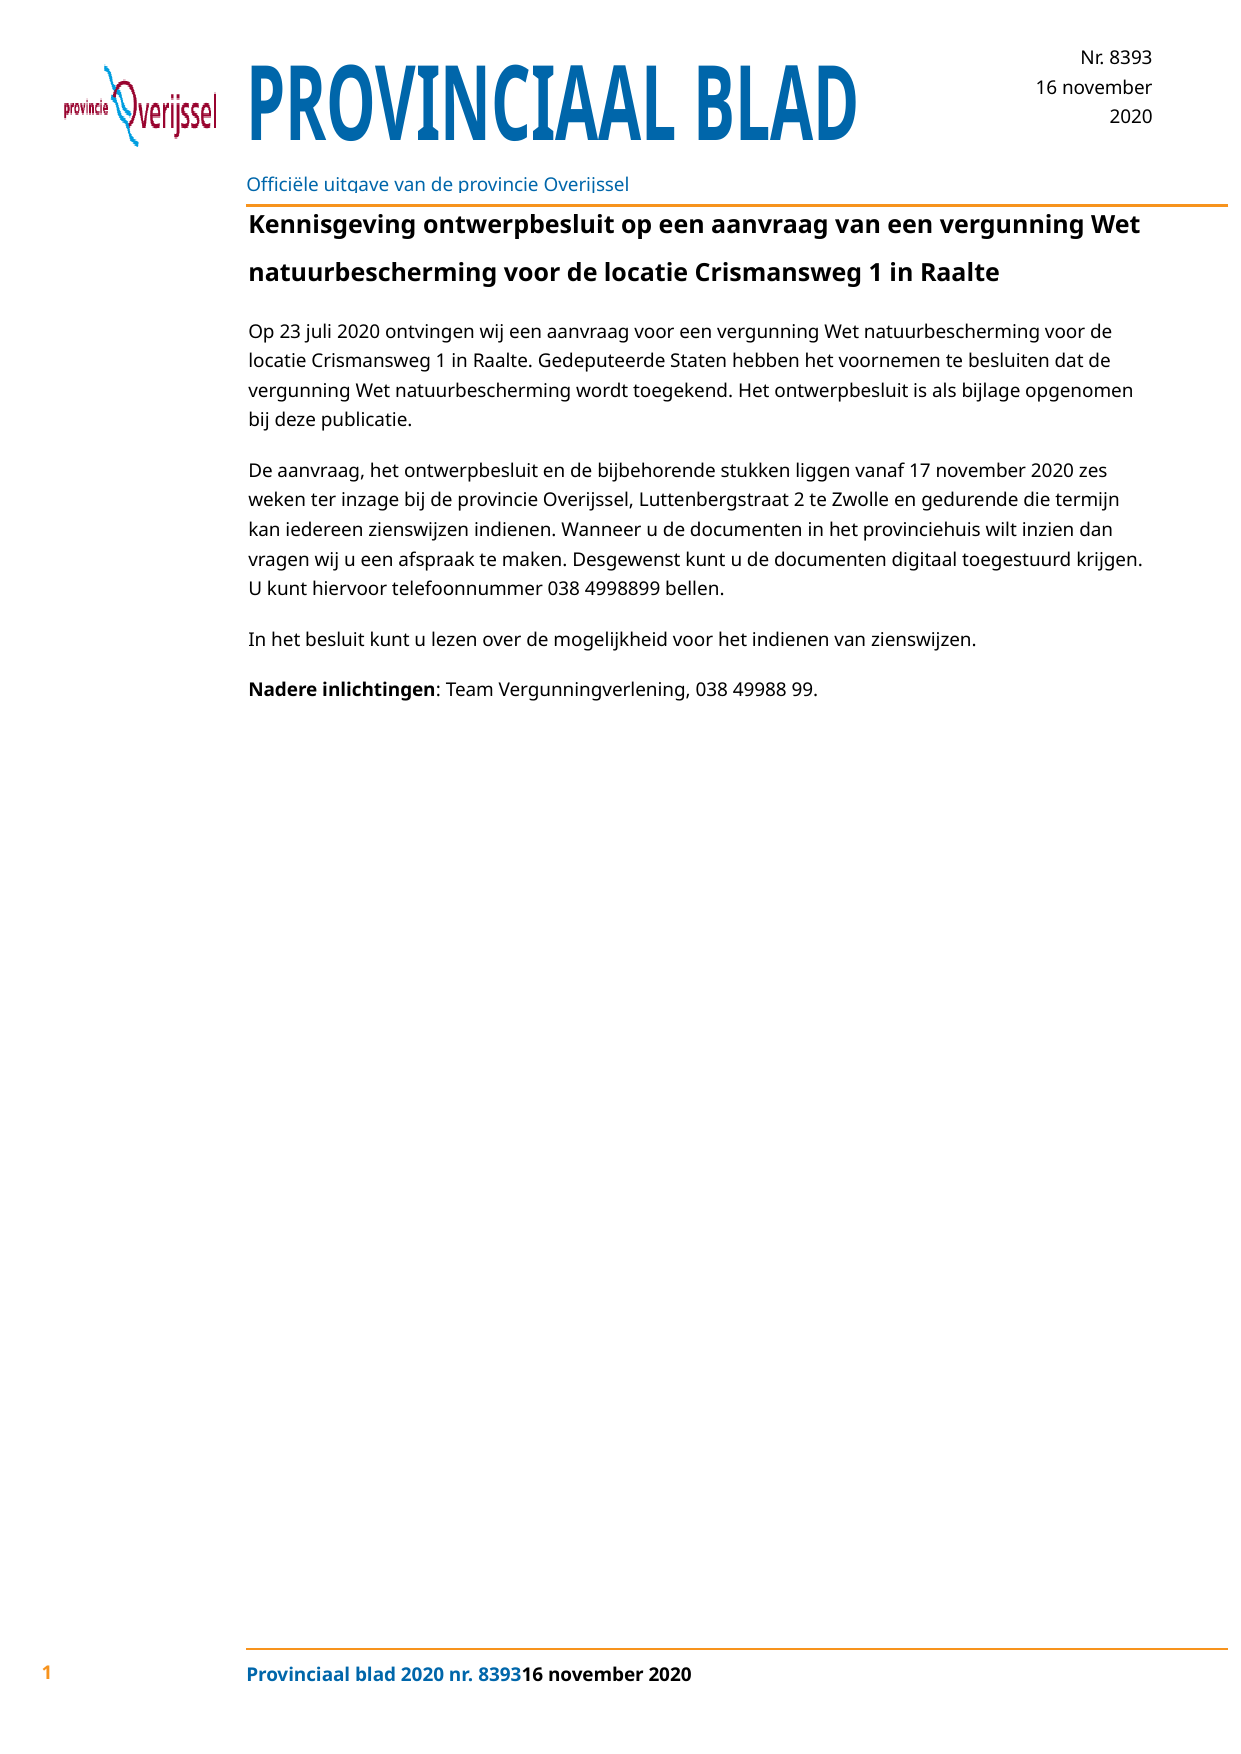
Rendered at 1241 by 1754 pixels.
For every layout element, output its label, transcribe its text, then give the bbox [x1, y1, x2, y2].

text Nadere inlichtingen: Team Vergunningverlening, 038 49988 99. [248, 676, 1152, 702]
text In het besluit kunt u lezen over de mogelijkheid voor het indienen van zienswijzen. [248, 626, 1152, 652]
text Kennisgeving ontwerpbesluit op een aanvraag van een vergunning Wet natuurbescherming voor de locatie Crismansweg 1 in Raalte [248, 207, 1152, 288]
picture [41, 47, 231, 172]
text De aanvraag, het ontwerpbesluit en de bijbehorende stukken liggen vanaf 17 november 2020 zes weken ter inzage bij de provincie Overijssel, Luttenbergstraat 2 te Zwolle en gedurende die termijn kan iedereen zienswijzen indienen. Wanneer u de documenten in het provinciehuis wilt inzien dan vragen wij u een afspraak te maken. Desgewenst kunt u de documenten digitaal toegestuurd krijgen. U kunt hiervoor telefoonnummer 038 4998899 bellen. [248, 457, 1152, 601]
text Op 23 juli 2020 ontvingen wij een aanvraag voor een vergunning Wet natuurbescherming voor de locatie Crismansweg 1 in Raalte. Gedeputeerde Staten hebben het voornemen te besluiten dat de vergunning Wet natuurbescherming wordt toegekend. Het ontwerpbesluit is als bijlage opgenomen bij deze publicatie. [248, 318, 1152, 432]
